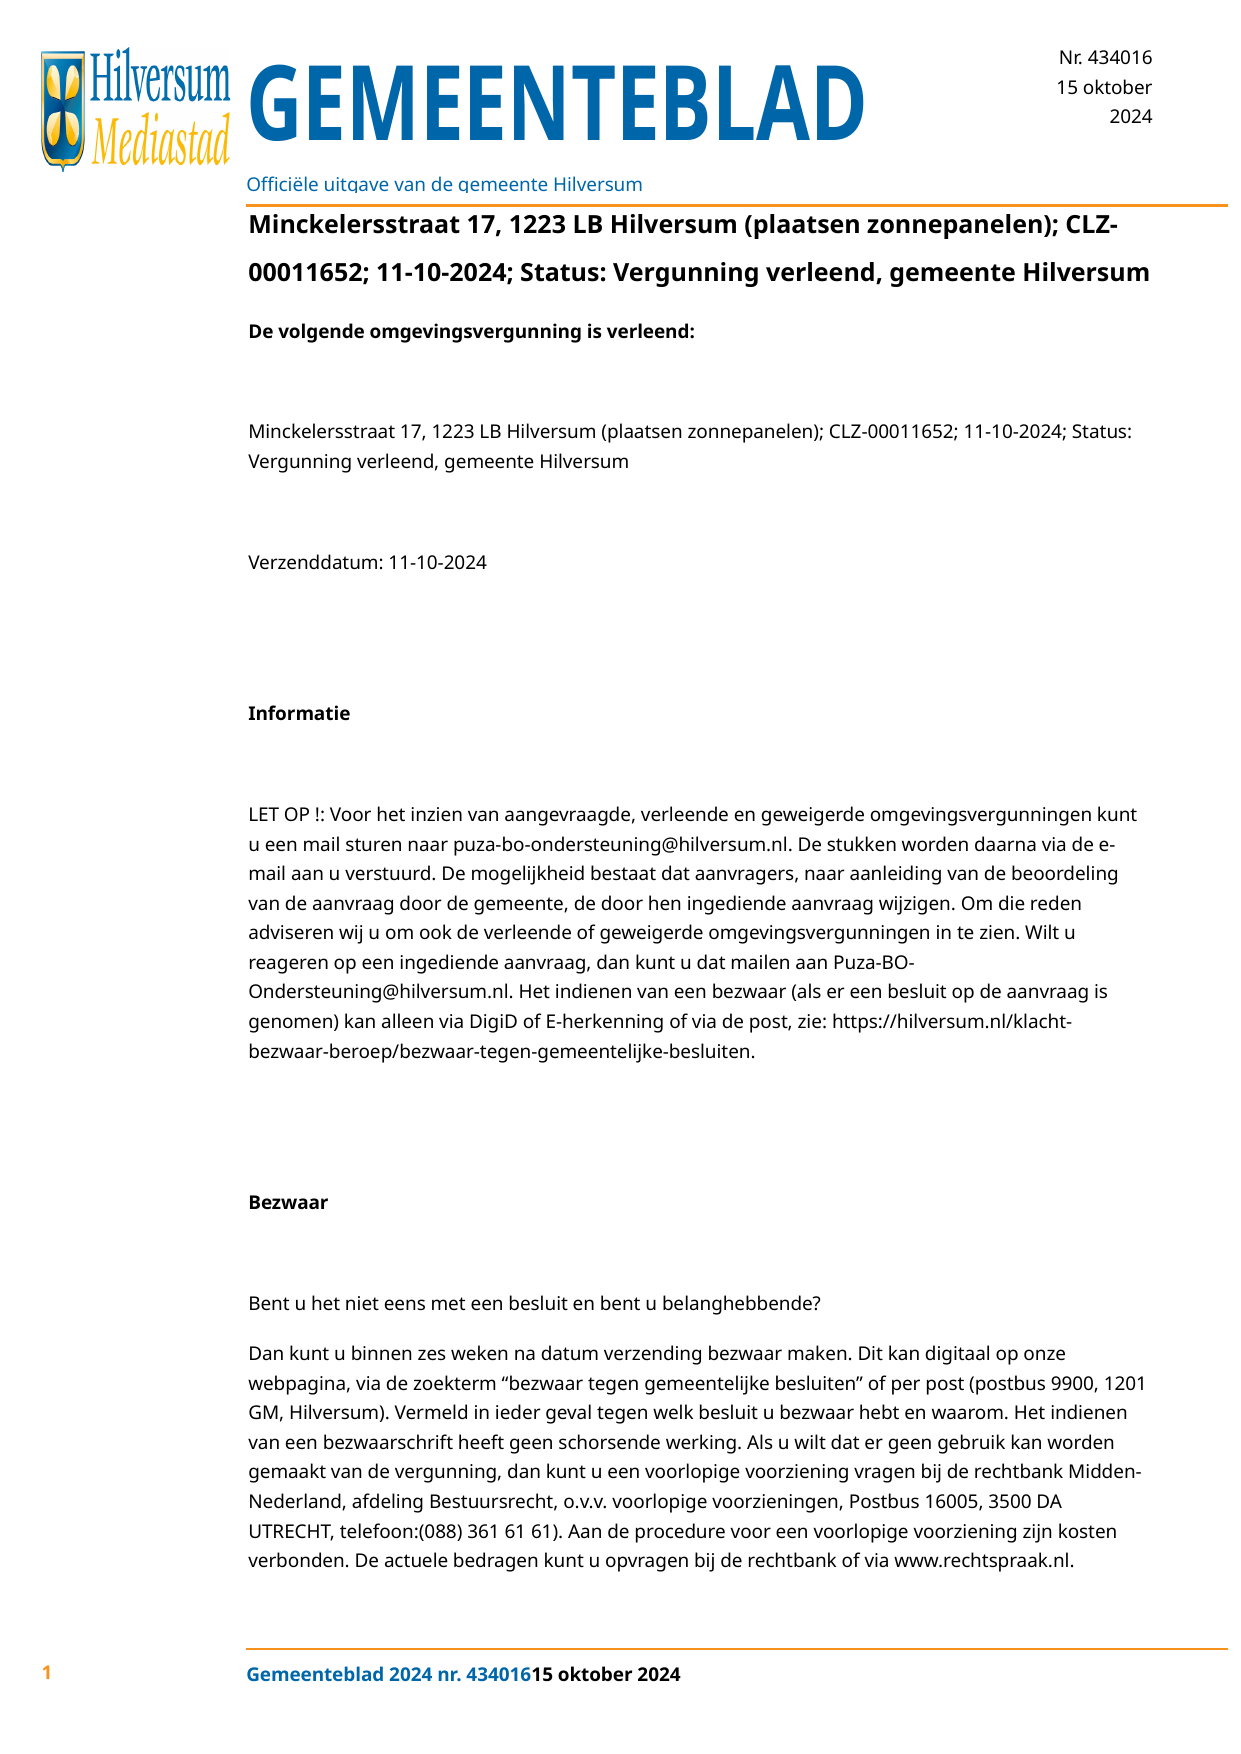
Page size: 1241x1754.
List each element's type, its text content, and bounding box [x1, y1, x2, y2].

text LET OP !: Voor het inzien van aangevraagde, verleende en geweigerde omgevingsvergunningen kunt u een mail sturen naar puza-bo-ondersteuning@hilversum.nl. De stukken worden daarna via de e-mail aan u verstuurd. De mogelijkheid bestaat dat aanvragers, naar aanleiding van de beoordeling van de aanvraag door de gemeente, de door hen ingediende aanvraag wijzigen. Om die reden adviseren wij u om ook de verleende of geweigerde omgevingsvergunningen in te zien. Wilt u reageren op een ingediende aanvraag, dan kunt u dat mailen aan Puza-BO-Ondersteuning@hilversum.nl. Het indienen van een bezwaar (als er een besluit op de aanvraag is genomen) kan alleen via DigiD of E-herkenning of via de post, zie: https://hilversum.nl/klacht-bezwaar-beroep/bezwaar-tegen-gemeentelijke-besluiten. [248, 801, 1152, 1064]
text Verzenddatum: 11-10-2024 [248, 549, 1152, 575]
text De volgende omgevingsvergunning is verleend: [248, 318, 1152, 344]
text Bent u het niet eens met een besluit en bent u belanghebbende? [248, 1290, 1152, 1316]
text Bezwaar [248, 1189, 1152, 1215]
text Minckelersstraat 17, 1223 LB Hilversum (plaatsen zonnepanelen); CLZ-00011652; 11-10-2024; Status: Vergunning verleend, gemeente Hilversum [248, 207, 1152, 288]
text Dan kunt u binnen zes weken na datum verzending bezwaar maken. Dit kan digitaal op onze webpagina, via de zoekterm “bezwaar tegen gemeentelijke besluiten” of per post (postbus 9900, 1201 GM, Hilversum). Vermeld in ieder geval tegen welk besluit u bezwaar hebt en waarom. Het indienen van een bezwaarschrift heeft geen schorsende werking. Als u wilt dat er geen gebruik kan worden gemaakt van de vergunning, dan kunt u een voorlopige voorziening vragen bij de rechtbank Midden-Nederland, afdeling Bestuursrecht, o.v.v. voorlopige voorzieningen, Postbus 16005, 3500 DA UTRECHT, telefoon:(088) 361 61 61). Aan de procedure voor een voorlopige voorziening zijn kosten verbonden. De actuele bedragen kunt u opvragen bij de rechtbank of via www.rechtspraak.nl. [248, 1340, 1152, 1573]
text Minckelersstraat 17, 1223 LB Hilversum (plaatsen zonnepanelen); CLZ-00011652; 11-10-2024; Status: Vergunning verleend, gemeente Hilversum [248, 419, 1152, 474]
text Informatie [248, 700, 1152, 726]
picture [41, 47, 231, 172]
